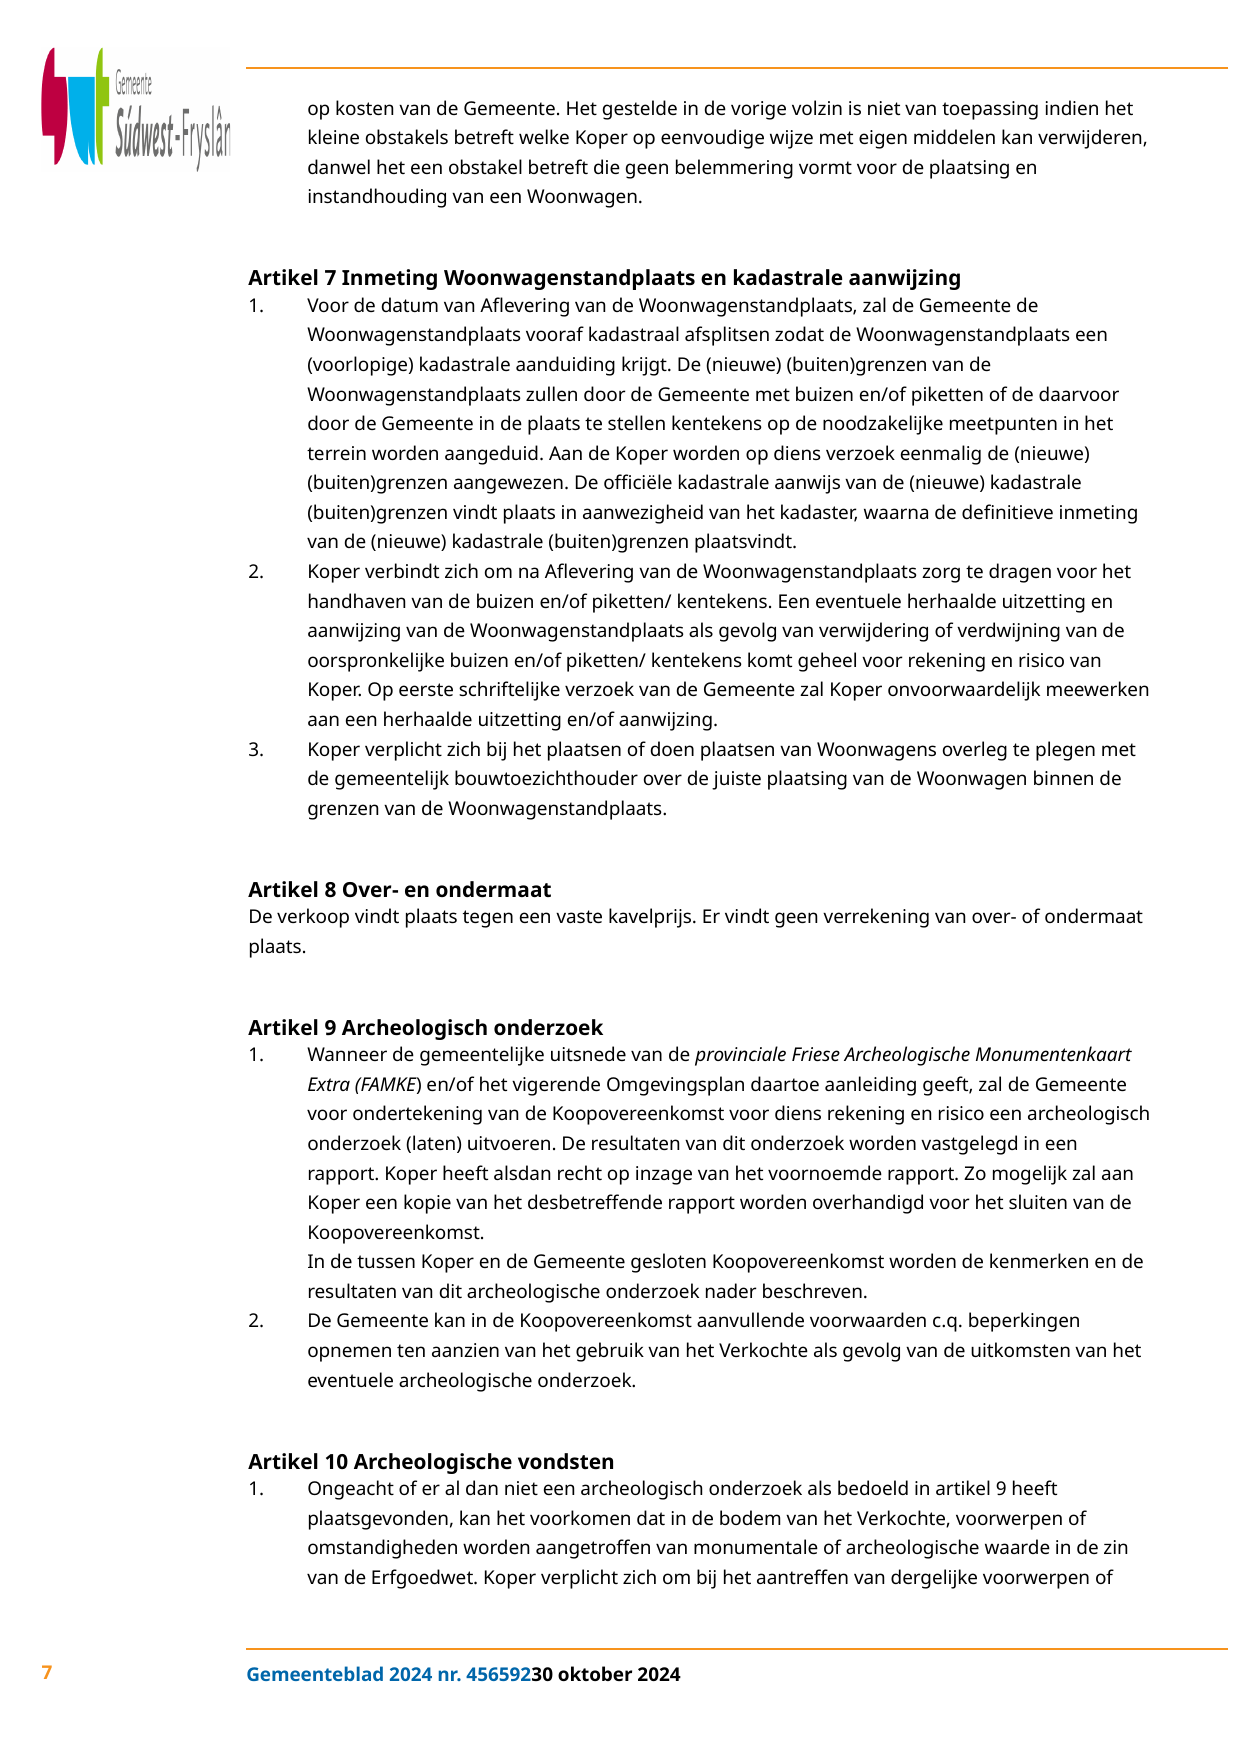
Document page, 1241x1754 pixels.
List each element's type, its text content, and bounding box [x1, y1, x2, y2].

list op kosten van de Gemeente. Het gestelde in de vorige volzin is niet van toepassing indien het kleine obstakels betreft welke Koper op eenvoudige wijze met eigen middelen kan verwijderen, danwel het een obstakel betreft die geen belemmering vormt voor de plaatsing en instandhouding van een Woonwagen. [248, 95, 1152, 209]
text De verkoop vindt plaats tegen een vaste kavelprijs. Er vindt geen verrekening van over- of ondermaat plaats. [248, 903, 1152, 959]
picture [41, 47, 231, 172]
list In de tussen Koper en de Gemeente gesloten Koopovereenkomst worden de kenmerken en de resultaten van dit archeologische onderzoek nader beschreven. [248, 1248, 1152, 1304]
list De Gemeente kan in de Koopovereenkomst aanvullende voorwaarden c.q. beperkingen opnemen ten aanzien van het gebruik van het Verkochte als gevolg van de uitkomsten van het eventuele archeologische onderzoek. [248, 1308, 1152, 1392]
list Wanneer de gemeentelijke uitsnede van de provinciale Friese Archeologische Monumentenkaart Extra (FAMKE) en/of het vigerende Omgevingsplan daartoe aanleiding geeft, zal de Gemeente voor ondertekening van de Koopovereenkomst voor diens rekening en risico een archeologisch onderzoek (laten) uitvoeren. De resultaten van dit onderzoek worden vastgelegd in een rapport. Koper heeft alsdan recht op inzage van het voornoemde rapport. Zo mogelijk zal aan Koper een kopie van het desbetreffende rapport worden overhandigd voor het sluiten van de Koopovereenkomst. [248, 1041, 1152, 1244]
list Ongeacht of er al dan niet een archeologisch onderzoek als bedoeld in artikel 9 heeft plaatsgevonden, kan het voorkomen dat in de bodem van het Verkochte, voorwerpen of omstandigheden worden aangetroffen van monumentale of archeologische waarde in de zin van de Erfgoedwet. Koper verplicht zich om bij het aantreffen van dergelijke voorwerpen of [248, 1475, 1152, 1590]
text Artikel 7 Inmeting Woonwagenstandplaats en kadastrale aanwijzing [248, 263, 1152, 292]
list Koper verplicht zich bij het plaatsen of doen plaatsen van Woonwagens overleg te plegen met de gemeentelijk bouwtoezichthouder over de juiste plaatsing van de Woonwagen binnen de grenzen van de Woonwagenstandplaats. [248, 736, 1152, 821]
text Artikel 8 Over- en ondermaat [248, 875, 1152, 903]
text Artikel 9 Archeologisch onderzoek [248, 1013, 1152, 1041]
text Artikel 10 Archeologische vondsten [248, 1447, 1152, 1475]
list Voor de datum van Aflevering van de Woonwagenstandplaats, zal de Gemeente de Woonwagenstandplaats vooraf kadastraal afsplitsen zodat de Woonwagenstandplaats een (voorlopige) kadastrale aanduiding krijgt. De (nieuwe) (buiten)grenzen van de Woonwagenstandplaats zullen door de Gemeente met buizen en/of piketten of de daarvoor door de Gemeente in de plaats te stellen kentekens op de noodzakelijke meetpunten in het terrein worden aangeduid. Aan de Koper worden op diens verzoek eenmalig de (nieuwe) (buiten)grenzen aangewezen. De officiële kadastrale aanwijs van de (nieuwe) kadastrale (buiten)grenzen vindt plaats in aanwezigheid van het kadaster, waarna de definitieve inmeting van de (nieuwe) kadastrale (buiten)grenzen plaatsvindt. [248, 292, 1152, 554]
list Koper verbindt zich om na Aflevering van de Woonwagenstandplaats zorg te dragen voor het handhaven van de buizen en/of piketten/ kentekens. Een eventuele herhaalde uitzetting en aanwijzing van de Woonwagenstandplaats als gevolg van verwijdering of verdwijning van de oorspronkelijke buizen en/of piketten/ kentekens komt geheel voor rekening en risico van Koper. Op eerste schriftelijke verzoek van de Gemeente zal Koper onvoorwaardelijk meewerken aan een herhaalde uitzetting en/of aanwijzing. [248, 558, 1152, 732]
